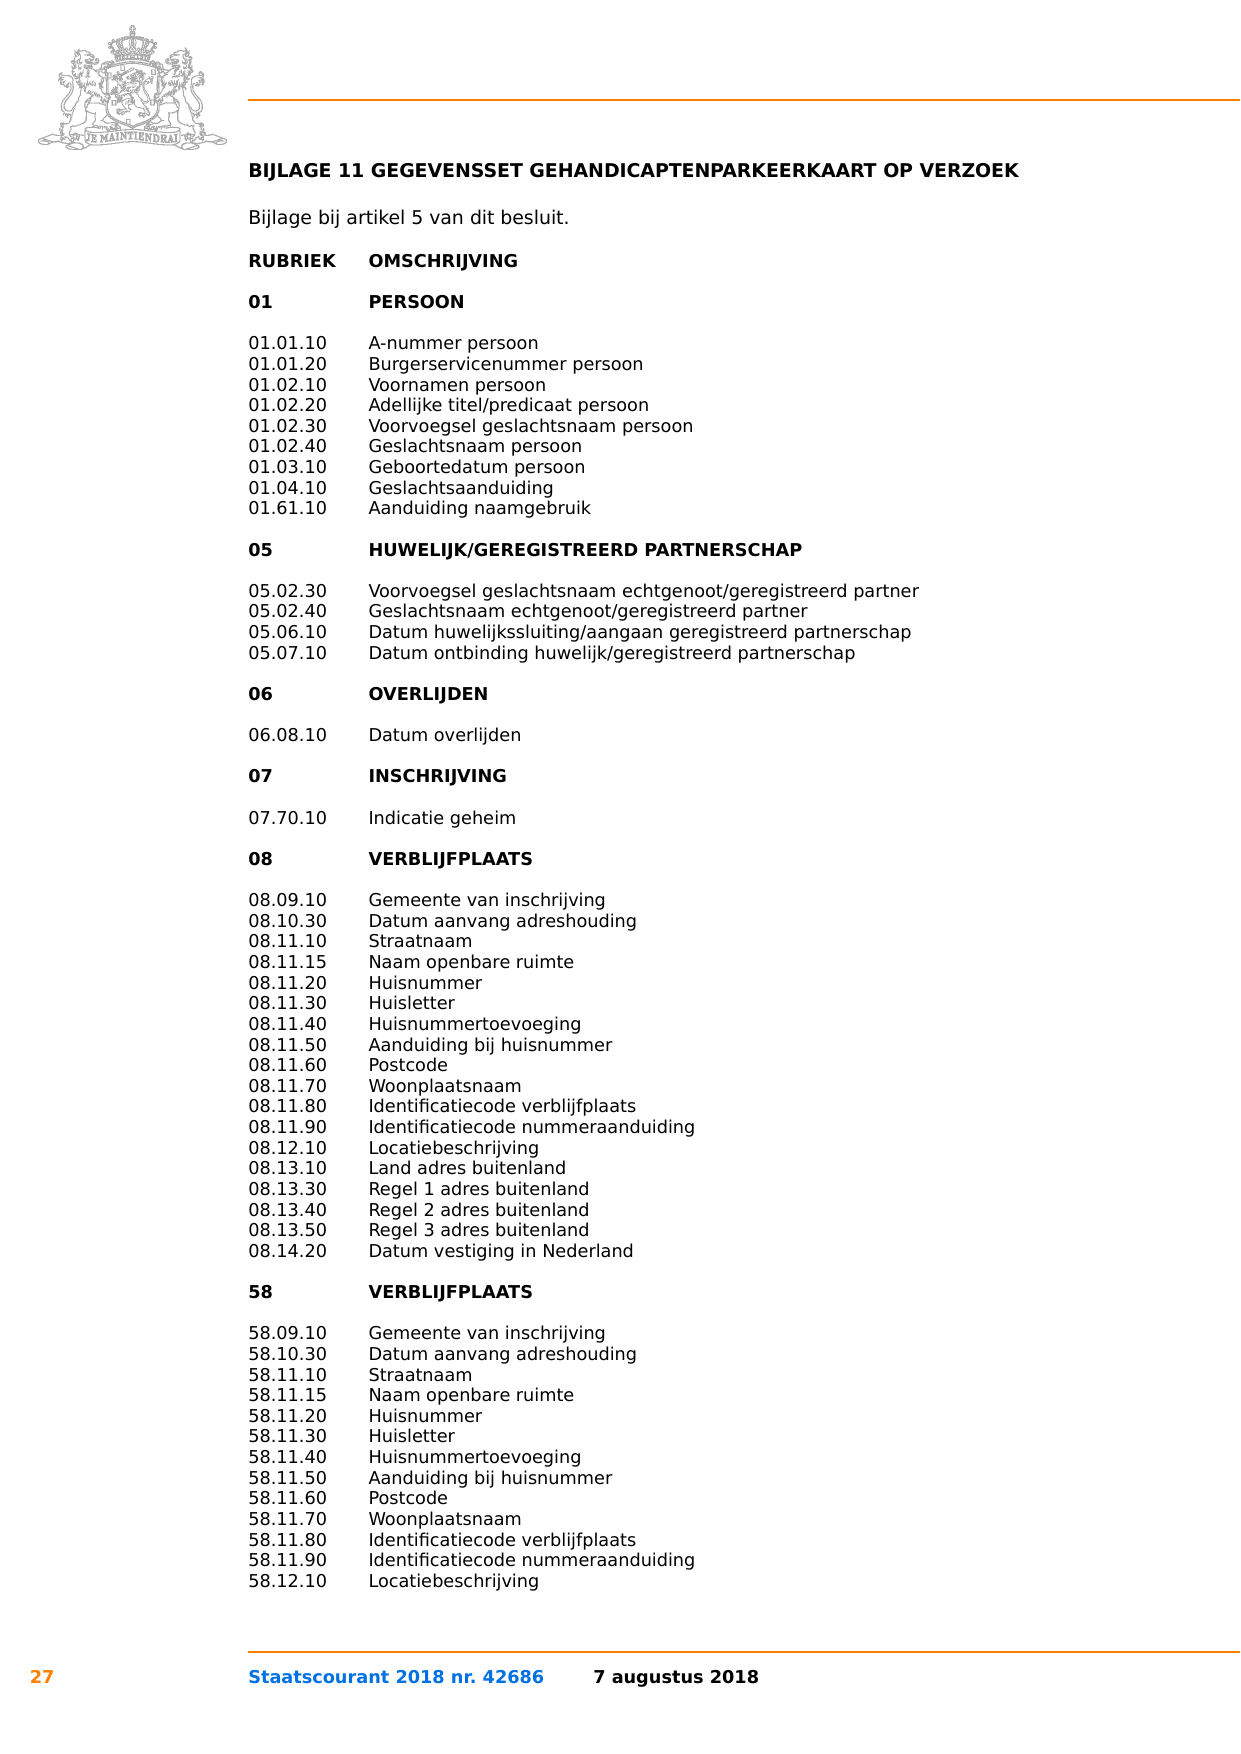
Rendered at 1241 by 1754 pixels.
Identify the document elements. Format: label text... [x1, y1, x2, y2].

table_cell 58.11.20 [248, 1406, 362, 1426]
table_cell 08.11.30 [248, 993, 362, 1014]
table_cell [363, 271, 1163, 292]
table_cell Woonplaatsnaam [363, 1076, 1163, 1096]
table_cell Voorvoegsel geslachtsnaam echtgenoot/geregistreerd partner [363, 581, 1163, 601]
table_cell OVERLIJDEN [363, 684, 1163, 704]
table_cell Locatiebeschrijving [363, 1138, 1163, 1158]
table_cell Adellijke titel/predicaat persoon [363, 395, 1163, 416]
table_cell 08.11.15 [248, 952, 362, 973]
table_cell Identificatiecode nummeraanduiding [363, 1550, 1163, 1571]
table_cell 05 [248, 540, 362, 560]
table_cell Naam openbare ruimte [363, 952, 1163, 973]
table_cell [248, 746, 362, 766]
table_cell Identificatiecode verblijfplaats [363, 1530, 1163, 1550]
table_cell Identificatiecode verblijfplaats [363, 1096, 1163, 1117]
table_cell 08.11.90 [248, 1117, 362, 1138]
table_cell Regel 3 adres buitenland [363, 1220, 1163, 1241]
table_cell [248, 271, 362, 292]
table_cell 08.10.30 [248, 911, 362, 931]
table_cell Datum ontbinding huwelijk/geregistreerd partnerschap [363, 643, 1163, 663]
table_cell 58.12.10 [248, 1571, 362, 1591]
table_cell 58.10.30 [248, 1344, 362, 1364]
table_cell Identificatiecode nummeraanduiding [363, 1117, 1163, 1138]
table_cell VERBLIJFPLAATS [363, 1282, 1163, 1303]
table_cell Huisnummer [363, 1406, 1163, 1426]
table_cell 58.11.30 [248, 1426, 362, 1447]
table_cell [248, 313, 362, 333]
table_cell 01.02.10 [248, 375, 362, 395]
table_cell Postcode [363, 1055, 1163, 1076]
table_cell 58.09.10 [248, 1323, 362, 1344]
table_cell 01.01.20 [248, 354, 362, 374]
table_cell 58 [248, 1282, 362, 1303]
table_cell Regel 1 adres buitenland [363, 1179, 1163, 1199]
table_cell Land adres buitenland [363, 1158, 1163, 1179]
table_cell 08.13.40 [248, 1200, 362, 1220]
table_cell Huisnummer [363, 973, 1163, 993]
table_cell 58.11.40 [248, 1447, 362, 1468]
table_cell Geslachtsaanduiding [363, 478, 1163, 498]
table_cell 08.11.60 [248, 1055, 362, 1076]
table_cell PERSOON [363, 292, 1163, 313]
table_cell [363, 1303, 1163, 1323]
picture [38, 25, 227, 150]
table_cell [248, 705, 362, 725]
table_cell Postcode [363, 1488, 1163, 1509]
table_cell 58.11.80 [248, 1530, 362, 1550]
table_cell [363, 663, 1163, 684]
table_header RUBRIEK [248, 251, 362, 271]
table_cell [363, 870, 1163, 890]
table_header OMSCHRIJVING [363, 251, 1163, 271]
table_cell 08 [248, 849, 362, 869]
table_cell Burgerservicenummer persoon [363, 354, 1163, 374]
table_cell [248, 519, 362, 539]
table_cell Geslachtsnaam persoon [363, 436, 1163, 457]
table_cell Datum aanvang adreshouding [363, 1344, 1163, 1364]
table_cell Huisnummertoevoeging [363, 1014, 1163, 1034]
table_cell [363, 705, 1163, 725]
table_cell 08.11.70 [248, 1076, 362, 1096]
table_cell [363, 1261, 1163, 1282]
table_cell 08.11.50 [248, 1035, 362, 1055]
table_cell [363, 560, 1163, 581]
table_cell Naam openbare ruimte [363, 1385, 1163, 1406]
table_cell 08.09.10 [248, 890, 362, 911]
table_cell [363, 746, 1163, 766]
subtitle BIJLAGE 11 GEGEVENSSET GEHANDICAPTENPARKEERKAART OP VERZOEK [248, 160, 1163, 182]
table_cell Straatnaam [363, 1365, 1163, 1385]
table_cell Datum vestiging in Nederland [363, 1241, 1163, 1261]
table_cell 05.06.10 [248, 622, 362, 643]
table_cell [248, 560, 362, 581]
table_cell Aanduiding bij huisnummer [363, 1468, 1163, 1488]
table_cell [363, 787, 1163, 808]
table_cell [248, 1303, 362, 1323]
table_cell 58.11.15 [248, 1385, 362, 1406]
table_cell 58.11.60 [248, 1488, 362, 1509]
table_cell Locatiebeschrijving [363, 1571, 1163, 1591]
table_cell 07 [248, 766, 362, 787]
table_cell [363, 519, 1163, 539]
table_cell 01.02.40 [248, 436, 362, 457]
table_cell 01.01.10 [248, 333, 362, 354]
table_cell Straatnaam [363, 931, 1163, 952]
table_cell 05.02.30 [248, 581, 362, 601]
table_cell Voornamen persoon [363, 375, 1163, 395]
table_cell 06 [248, 684, 362, 704]
table_cell [363, 313, 1163, 333]
table_cell Gemeente van inschrijving [363, 1323, 1163, 1344]
table_cell 01.02.20 [248, 395, 362, 416]
table_cell Datum huwelijkssluiting/aangaan geregistreerd partnerschap [363, 622, 1163, 643]
table_cell 01.03.10 [248, 457, 362, 478]
table_cell Regel 2 adres buitenland [363, 1200, 1163, 1220]
table_cell 08.11.80 [248, 1096, 362, 1117]
table_cell 58.11.70 [248, 1509, 362, 1529]
table_cell A-nummer persoon [363, 333, 1163, 354]
table_cell 08.11.10 [248, 931, 362, 952]
table_cell 08.14.20 [248, 1241, 362, 1261]
table_cell 01 [248, 292, 362, 313]
text Bijlage bij artikel 5 van dit besluit. [248, 207, 1163, 229]
table_cell [248, 663, 362, 684]
table_cell HUWELIJK/GEREGISTREERD PARTNERSCHAP [363, 540, 1163, 560]
table_cell 01.04.10 [248, 478, 362, 498]
table_cell 08.11.40 [248, 1014, 362, 1034]
table_cell Huisletter [363, 1426, 1163, 1447]
table_cell [363, 828, 1163, 849]
table_cell Woonplaatsnaam [363, 1509, 1163, 1529]
table_cell 06.08.10 [248, 725, 362, 746]
table_cell [248, 1261, 362, 1282]
table_cell Huisnummertoevoeging [363, 1447, 1163, 1468]
table_cell 08.11.20 [248, 973, 362, 993]
table_cell Datum aanvang adreshouding [363, 911, 1163, 931]
table_cell 58.11.10 [248, 1365, 362, 1385]
table_cell [248, 787, 362, 808]
table_cell 05.07.10 [248, 643, 362, 663]
table_cell 05.02.40 [248, 601, 362, 622]
table_cell 58.11.50 [248, 1468, 362, 1488]
table_cell 01.61.10 [248, 498, 362, 519]
table_cell [248, 870, 362, 890]
table_cell 08.13.30 [248, 1179, 362, 1199]
table_cell 58.11.90 [248, 1550, 362, 1571]
table_cell Geslachtsnaam echtgenoot/geregistreerd partner [363, 601, 1163, 622]
table_cell 08.13.50 [248, 1220, 362, 1241]
table_cell Datum overlijden [363, 725, 1163, 746]
table_cell Aanduiding naamgebruik [363, 498, 1163, 519]
table_cell 08.13.10 [248, 1158, 362, 1179]
table_cell Huisletter [363, 993, 1163, 1014]
table_cell [248, 828, 362, 849]
table_cell 08.12.10 [248, 1138, 362, 1158]
table_cell Geboortedatum persoon [363, 457, 1163, 478]
table_cell 07.70.10 [248, 808, 362, 828]
table_cell INSCHRIJVING [363, 766, 1163, 787]
table_cell Voorvoegsel geslachtsnaam persoon [363, 416, 1163, 436]
table_cell Gemeente van inschrijving [363, 890, 1163, 911]
table_cell VERBLIJFPLAATS [363, 849, 1163, 869]
table_cell 01.02.30 [248, 416, 362, 436]
table_cell Indicatie geheim [363, 808, 1163, 828]
table_cell Aanduiding bij huisnummer [363, 1035, 1163, 1055]
